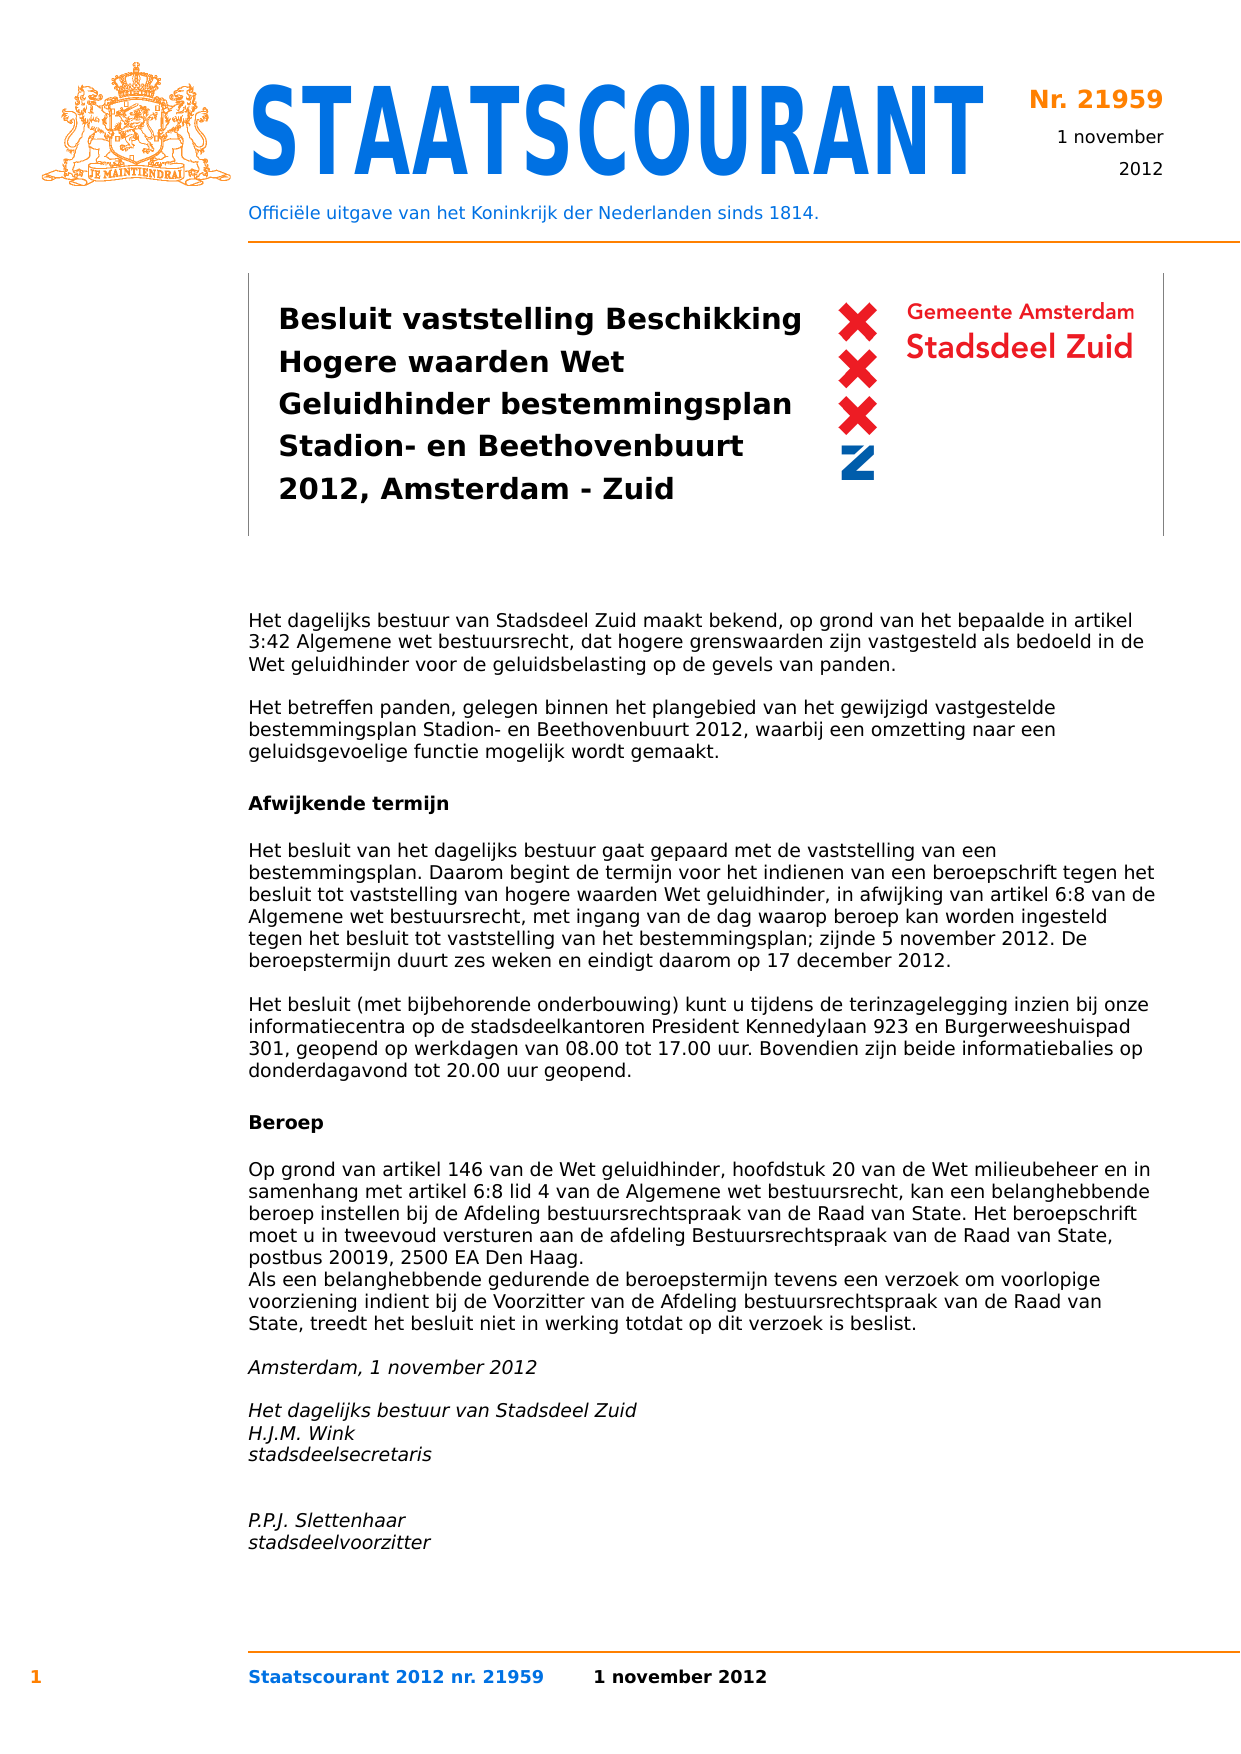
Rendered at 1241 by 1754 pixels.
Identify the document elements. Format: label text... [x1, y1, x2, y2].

text Het betreffen panden, gelegen binnen het plangebied van het gewijzigd vastgestelde bestemmingsplan Stadion- en Beethovenbuurt 2012, waarbij een omzetting naar een geluidsgevoelige functie mogelijk wordt gemaakt. [248, 697, 1163, 763]
table_cell 1 november [998, 121, 1240, 153]
text Het besluit (met bijbehorende onderbouwing) kunt u tijdens de terinzagelegging inzien bij onze informatiecentra op de stadsdeelkantoren President Kennedylaan 923 en Burgerweeshuispad 301, geopend op werkdagen van 08.00 tot 17.00 uur. Bovendien zijn beide informatiebalies op donderdagavond tot 20.00 uur geopend. [248, 994, 1163, 1082]
table_header [25, 62, 248, 241]
text Het dagelijks bestuur van Stadsdeel Zuid maakt bekend, op grond van het bepaalde in artikel 3:42 Algemene wet bestuursrecht, dat hogere grenswaarden zijn vastgesteld als bedoeld in de Wet geluidhinder voor de geluidsbelasting op de gevels van panden. [248, 609, 1163, 675]
text Het dagelijks bestuur van Stadsdeel Zuid H.J.M. Wink stadsdeelsecretaris [248, 1400, 1163, 1466]
text Amsterdam, 1 november 2012 [248, 1357, 1163, 1378]
text Het besluit van het dagelijks bestuur gaat gepaard met de vaststelling van een bestemmingsplan. Daarom begint de termijn voor het indienen van een beroepschrift tegen het besluit tot vaststelling van hogere waarden Wet geluidhinder, in afwijking van artikel 6:8 van de Algemene wet bestuursrecht, met ingang van de dag waarop beroep kan worden ingesteld tegen het besluit tot vaststelling van het bestemmingsplan; zijnde 5 november 2012. De beroepstermijn duurt zes weken en eindigt daarom op 17 december 2012. [248, 840, 1163, 972]
table_cell 2012 [998, 153, 1240, 203]
table_header Nr. 21959 [998, 62, 1240, 121]
subtitle Afwijkende termijn [248, 793, 1163, 815]
picture [838, 302, 1134, 480]
table_cell Officiële uitgave van het Koninkrijk der Nederlanden sinds 1814. [248, 203, 1240, 241]
text Als een belanghebbende gedurende de beroepstermijn tevens een verzoek om voorlopige voorziening indient bij de Voorzitter van de Afdeling bestuursrechtspraak van de Raad van State, treedt het besluit niet in werking totdat op dit verzoek is beslist. [248, 1269, 1163, 1335]
table_header STAATSCOURANT [248, 62, 998, 203]
picture [41, 62, 231, 186]
subtitle Beroep [248, 1112, 1163, 1134]
text Op grond van artikel 146 van de Wet geluidhinder, hoofdstuk 20 van de Wet milieubeheer en in samenhang met artikel 6:8 lid 4 van de Algemene wet bestuursrecht, kan een belanghebbende beroep instellen bij de Afdeling bestuursrechtspraak van de Raad van State. Het beroepschrift moet u in tweevoud versturen aan de afdeling Bestuursrechtspraak van de Raad van State, postbus 20019, 2500 EA Den Haag. [248, 1159, 1163, 1269]
text P.P.J. Slettenhaar stadsdeelvoorzitter [248, 1488, 1163, 1554]
subtitle Besluit vaststelling Beschikking Hogere waarden Wet Geluidhinder bestemmingsplan Stadion- en Beethovenbuurt 2012, Amsterdam - Zuid [249, 273, 1163, 536]
